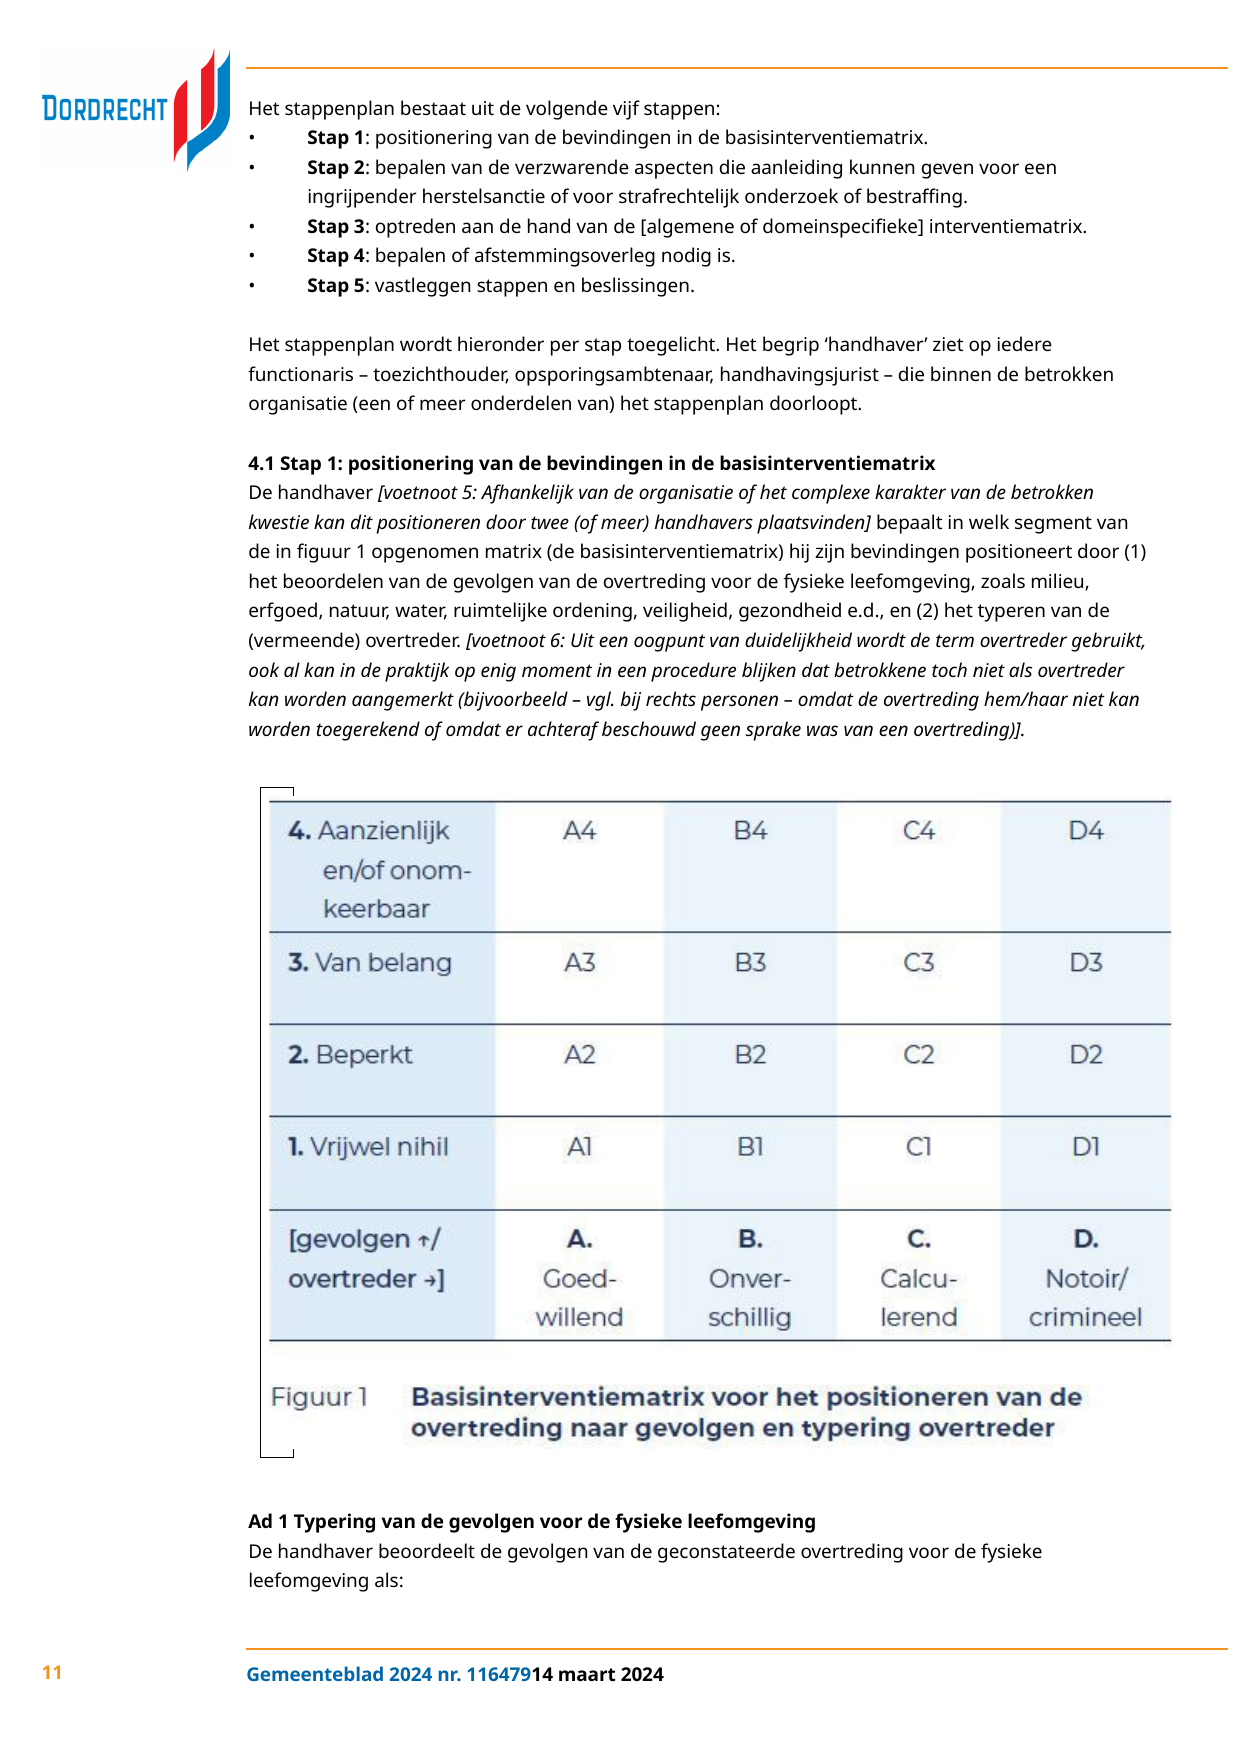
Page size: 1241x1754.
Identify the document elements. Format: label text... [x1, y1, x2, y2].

list Stap 2: bepalen van de verzwarende aspecten die aanleiding kunnen geven voor een ingrijpender herstelsanctie of voor strafrechtelijk onderzoek of bestraffing. [248, 154, 1152, 209]
text De handhaver [voetnoot 5: Afhankelijk van de organisatie of het complexe karakter van de betrokken kwestie kan dit positioneren door twee (of meer) handhavers plaatsvinden] bepaalt in welk segment van de in figuur 1 opgenomen matrix (de basisinterventiematrix) hij zijn bevindingen positioneert door (1) het beoordelen van de gevolgen van de overtreding voor de fysieke leefomgeving, zoals milieu, erfgoed, natuur, water, ruimtelijke ordening, veiligheid, gezondheid e.d., en (2) het typeren van de (vermeende) overtreder. [voetnoot 6: Uit een oogpunt van duidelijkheid wordt de term overtreder gebruikt, ook al kan in de praktijk op enig moment in een procedure blijken dat betrokkene toch niet als overtreder kan worden aangemerkt (bijvoorbeeld – vgl. bij rechts­ personen – omdat de overtreding hem/haar niet kan worden toegerekend of omdat er achteraf beschouwd geen sprake was van een overtreding)]. [248, 479, 1152, 742]
list Stap 5: vastleggen stappen en beslissingen. [248, 272, 1152, 298]
text De handhaver beoordeelt de gevolgen van de geconstateerde overtreding voor de fysieke leefomgeving als: [248, 1538, 1152, 1593]
picture [268, 796, 1173, 1449]
list Stap 1: positionering van de bevindingen in de basisinterventiematrix. [248, 124, 1152, 150]
list Stap 4: bepalen of afstemmingsoverleg nodig is. [248, 243, 1152, 268]
text Het stappenplan wordt hieronder per stap toegelicht. Het begrip ‘handhaver’ ziet op iedere functionaris – toezichthouder, opsporingsambtenaar, handhavingsjurist – die binnen de betrokken organisatie (een of meer onderdelen van) het stappenplan doorloopt. [248, 331, 1152, 416]
picture [41, 47, 231, 172]
text Ad 1 Typering van de gevolgen voor de fysieke leefomgeving [248, 1508, 1152, 1534]
text 4.1 Stap 1: positionering van de bevindingen in de basisinterventiematrix [248, 450, 1152, 476]
list Stap 3: optreden aan de hand van de [algemene of domeinspecifieke] interventiematrix. [248, 213, 1152, 239]
text Het stappenplan bestaat uit de volgende vijf stappen: [248, 95, 1152, 121]
